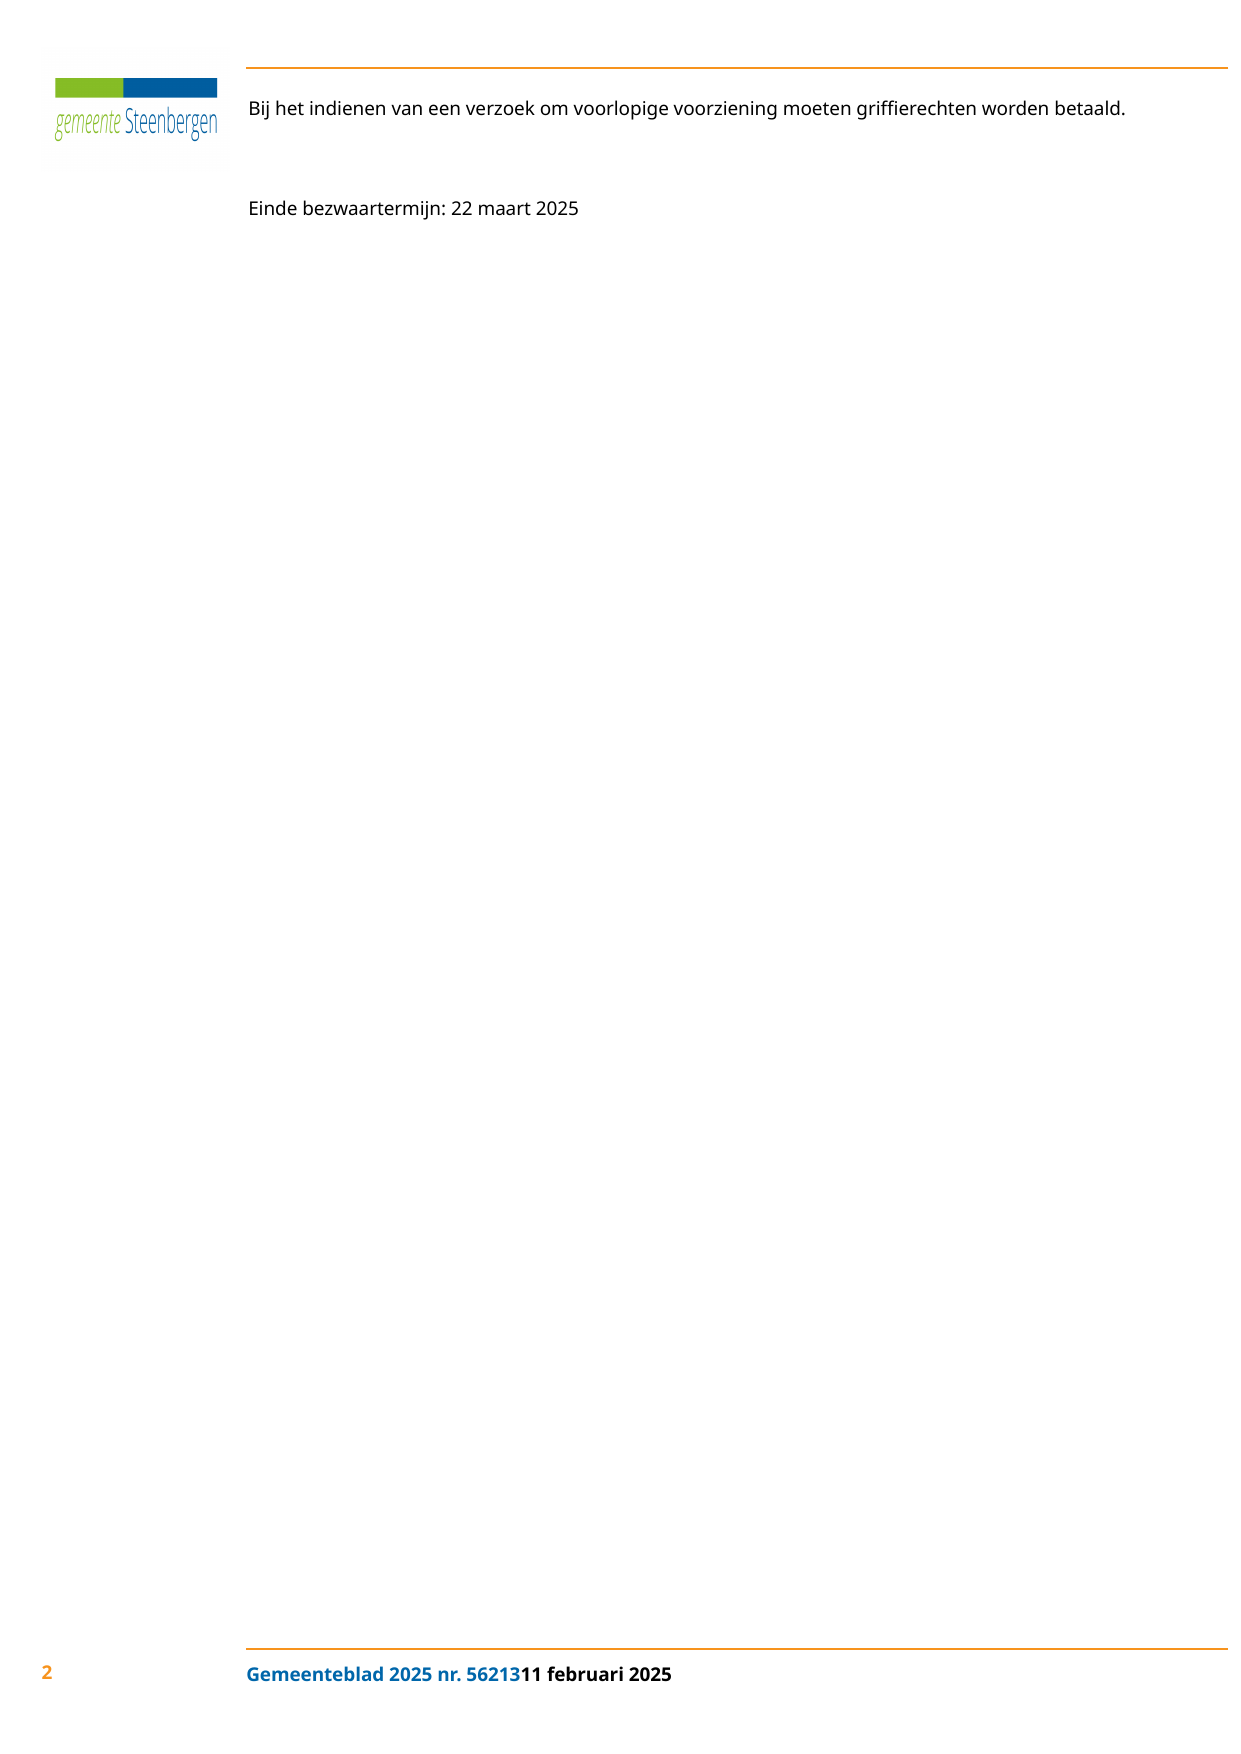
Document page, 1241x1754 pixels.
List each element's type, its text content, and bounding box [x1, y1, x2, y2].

picture [41, 47, 231, 172]
text Bij het indienen van een verzoek om voorlopige voorziening moeten griffierechten worden betaald. [248, 95, 1152, 121]
text Einde bezwaartermijn: 22 maart 2025 [248, 196, 1152, 221]
